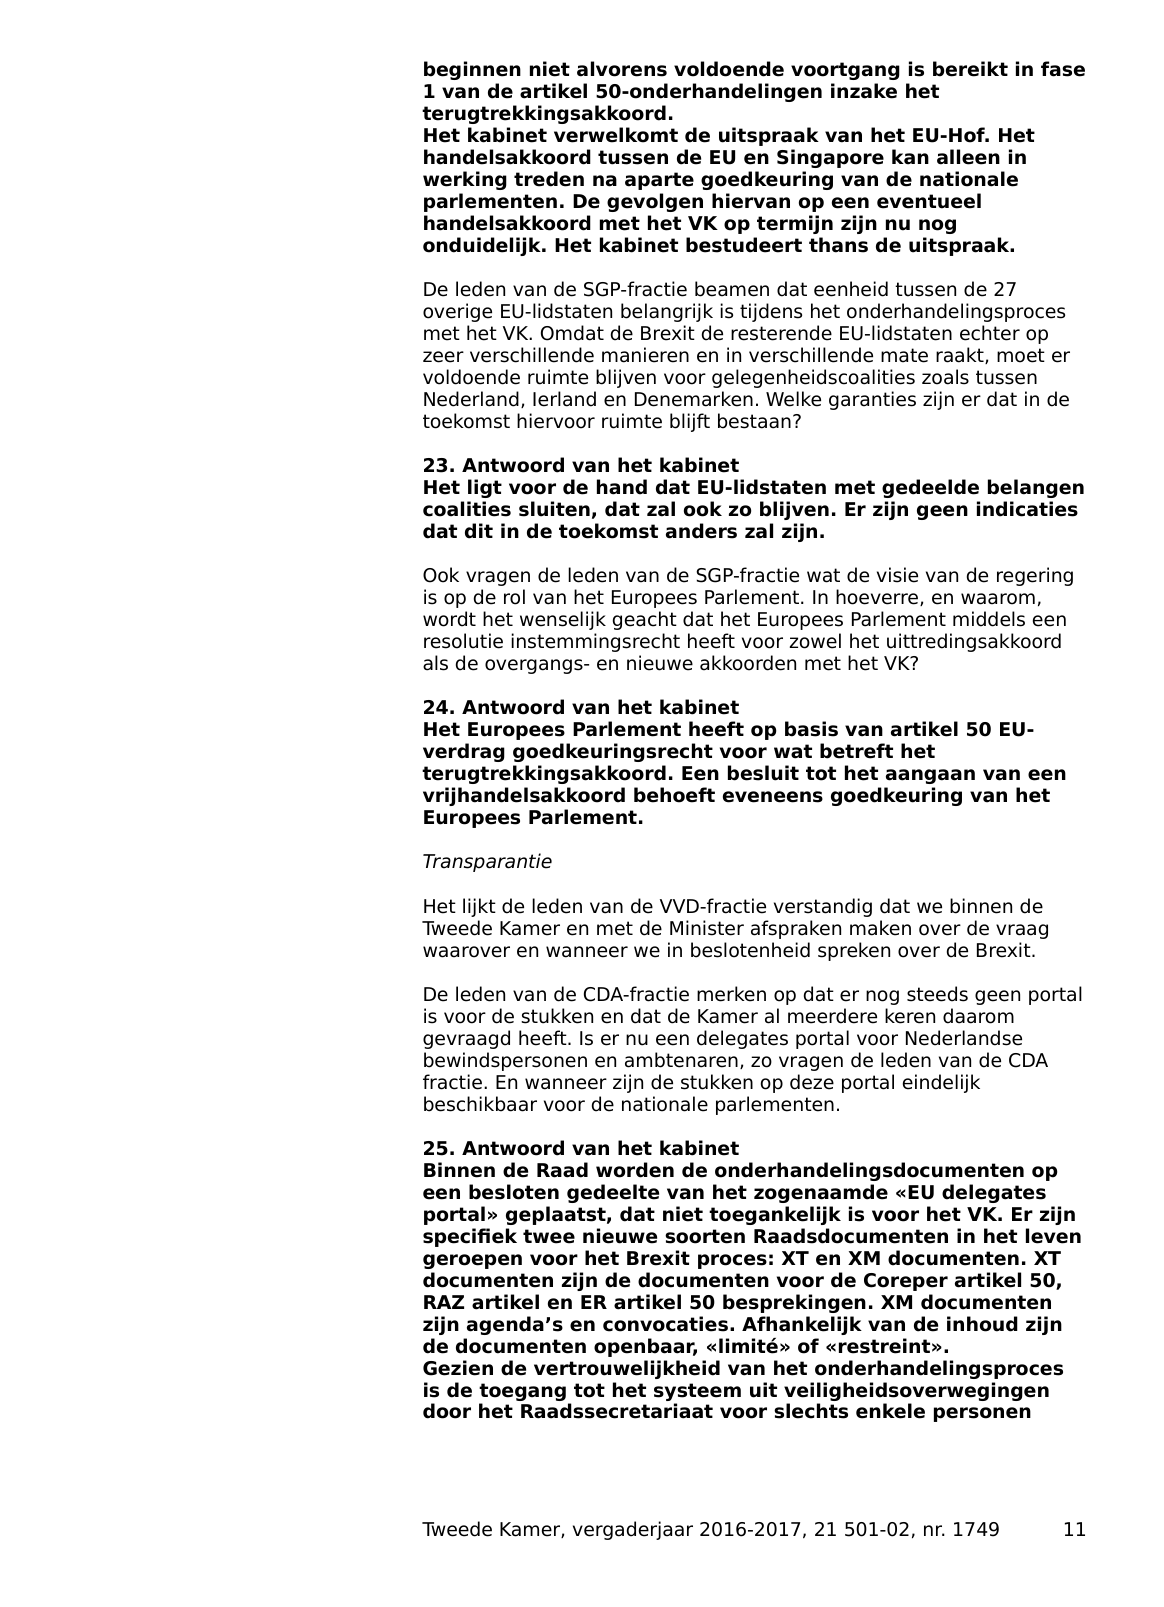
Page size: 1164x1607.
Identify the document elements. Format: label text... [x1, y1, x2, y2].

text 25. Antwoord van het kabinet [422, 1138, 1087, 1160]
text 24. Antwoord van het kabinet [422, 697, 1087, 719]
text Het lijkt de leden van de VVD-fractie verstandig dat we binnen de Tweede Kamer en met de Minister afspraken maken over de vraag waarover en wanneer we in beslotenheid spreken over de Brexit. [422, 896, 1087, 961]
subtitle Transparantie [422, 851, 1087, 873]
text Het kabinet verwelkomt de uitspraak van het EU-Hof. Het handelsakkoord tussen de EU en Singapore kan alleen in werking treden na aparte goedkeuring van de nationale parlementen. De gevolgen hiervan op een eventueel handelsakkoord met het VK op termijn zijn nu nog onduidelijk. Het kabinet bestudeert thans de uitspraak. [422, 125, 1087, 257]
text Het Europees Parlement heeft op basis van artikel 50 EU-verdrag goedkeuringsrecht voor wat betreft het terugtrekkingsakkoord. Een besluit tot het aangaan van een vrijhandelsakkoord behoeft eveneens goedkeuring van het Europees Parlement. [422, 719, 1087, 829]
text De leden van de SGP-fractie beamen dat eenheid tussen de 27 overige EU-lidstaten belangrijk is tijdens het onderhandelingsproces met het VK. Omdat de Brexit de resterende EU-lidstaten echter op zeer verschillende manieren en in verschillende mate raakt, moet er voldoende ruimte blijven voor gelegenheidscoalities zoals tussen Nederland, Ierland en Denemarken. Welke garanties zijn er dat in de toekomst hiervoor ruimte blijft bestaan? [422, 279, 1087, 433]
text 23. Antwoord van het kabinet [422, 455, 1087, 477]
text beginnen niet alvorens voldoende voortgang is bereikt in fase 1 van de artikel 50-onderhandelingen inzake het terugtrekkingsakkoord. [422, 59, 1087, 125]
text Ook vragen de leden van de SGP-fractie wat de visie van de regering is op de rol van het Europees Parlement. In hoeverre, en waarom, wordt het wenselijk geacht dat het Europees Parlement middels een resolutie instemmingsrecht heeft voor zowel het uittredingsakkoord als de overgangs- en nieuwe akkoorden met het VK? [422, 565, 1087, 675]
text Het ligt voor de hand dat EU-lidstaten met gedeelde belangen coalities sluiten, dat zal ook zo blijven. Er zijn geen indicaties dat dit in de toekomst anders zal zijn. [422, 477, 1087, 543]
text Gezien de vertrouwelijkheid van het onderhandelingsproces is de toegang tot het systeem uit veiligheidsoverwegingen door het Raadssecretariaat voor slechts enkele personen [422, 1357, 1087, 1423]
text Binnen de Raad worden de onderhandelingsdocumenten op een besloten gedeelte van het zogenaamde «EU delegates portal» geplaatst, dat niet toegankelijk is voor het VK. Er zijn specifiek twee nieuwe soorten Raadsdocumenten in het leven geroepen voor het Brexit proces: XT en XM documenten. XT documenten zijn de documenten voor de Coreper artikel 50, RAZ artikel en ER artikel 50 besprekingen. XM documenten zijn agenda’s en convocaties. Afhankelijk van de inhoud zijn de documenten openbaar, «limité» of «restreint». [422, 1160, 1087, 1357]
text De leden van de CDA-fractie merken op dat er nog steeds geen portal is voor de stukken en dat de Kamer al meerdere keren daarom gevraagd heeft. Is er nu een delegates portal voor Nederlandse bewindspersonen en ambtenaren, zo vragen de leden van de CDA fractie. En wanneer zijn de stukken op deze portal eindelijk beschikbaar voor de nationale parlementen. [422, 984, 1087, 1116]
